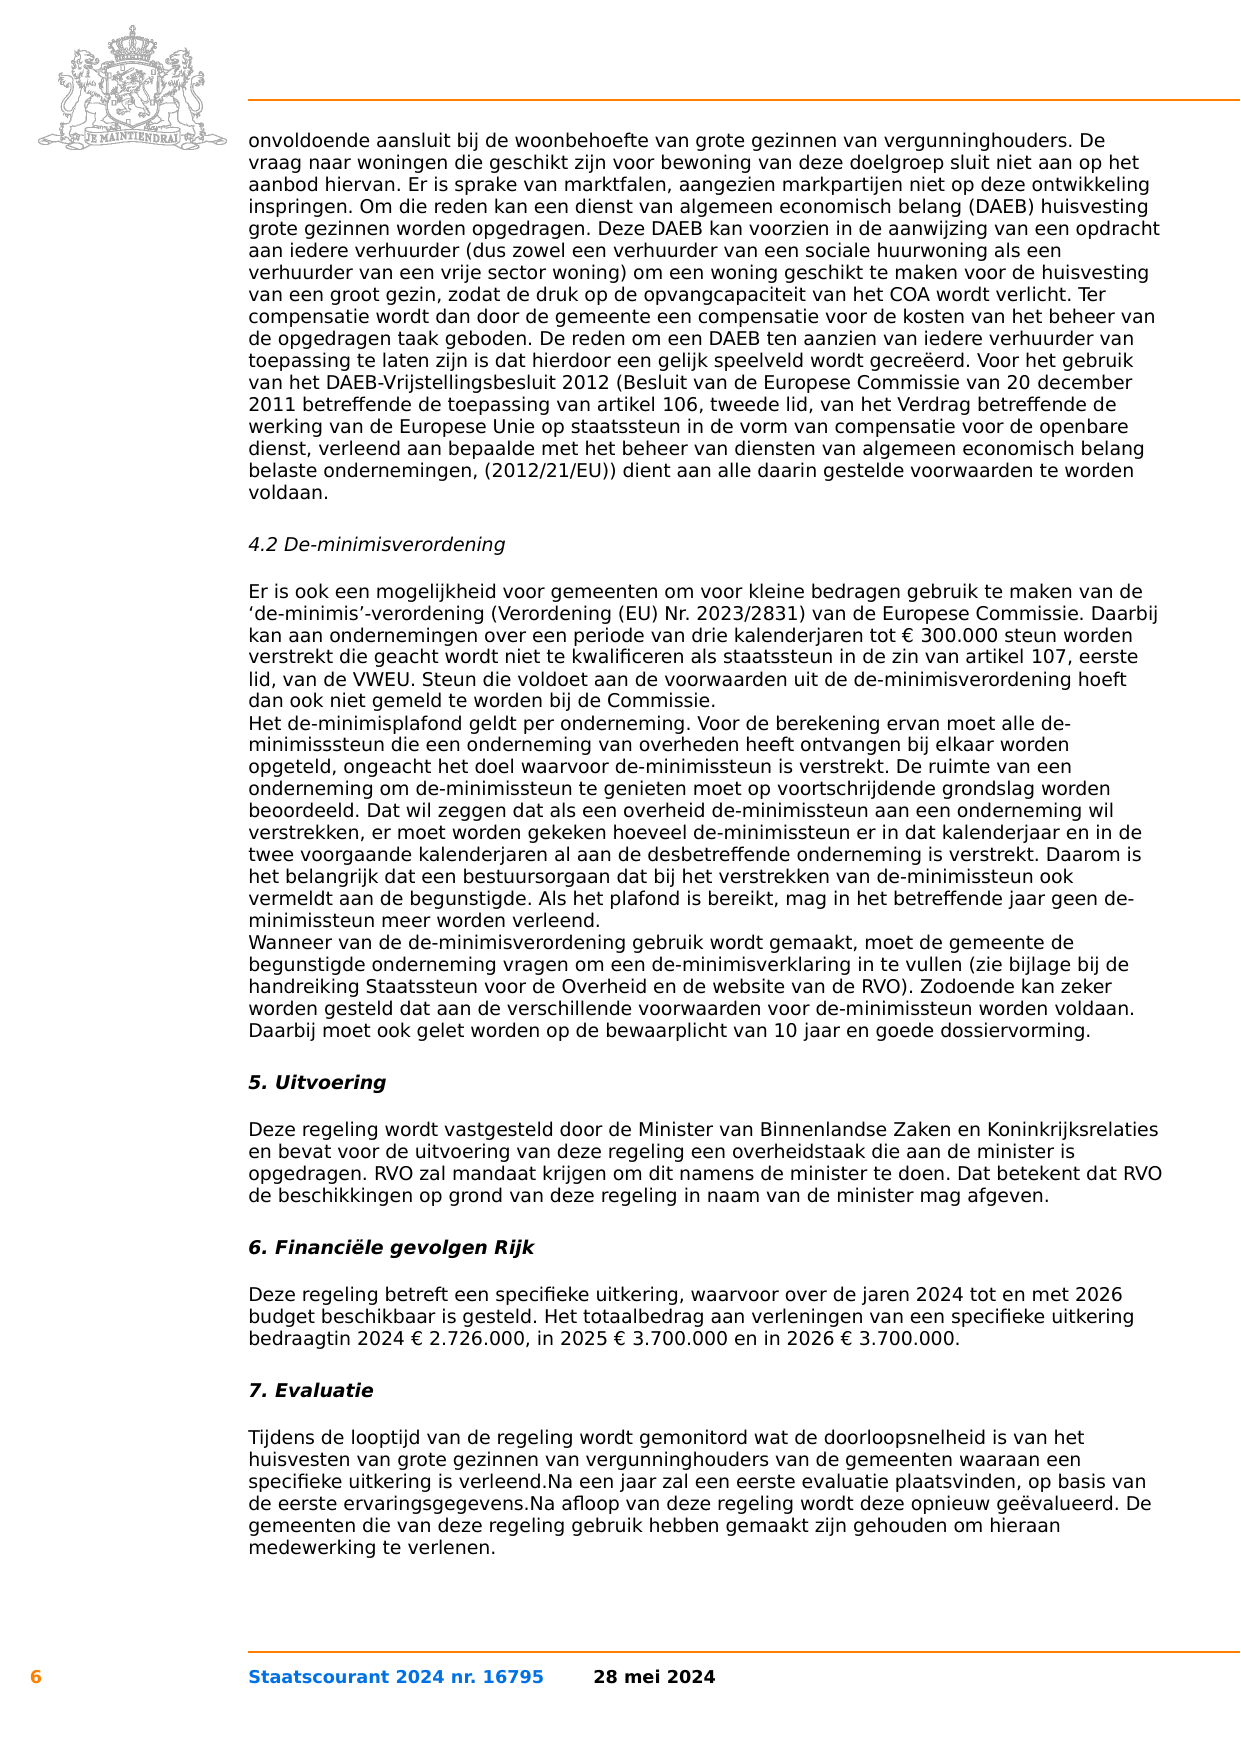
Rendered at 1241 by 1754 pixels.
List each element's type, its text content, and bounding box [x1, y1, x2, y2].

subtitle 4.2 De-minimisverordening [248, 533, 1163, 556]
subtitle 5. Uitvoering [248, 1072, 1163, 1094]
text Deze regeling wordt vastgesteld door de Minister van Binnenlandse Zaken en Koninkrijksrelaties en bevat voor de uitvoering van deze regeling een overheidstaak die aan de minister is opgedragen. RVO zal mandaat krijgen om dit namens de minister te doen. Dat betekent dat RVO de beschikkingen op grond van deze regeling in naam van de minister mag afgeven. [248, 1119, 1163, 1207]
picture [38, 25, 227, 150]
subtitle 6. Financiële gevolgen Rijk [248, 1237, 1163, 1259]
text Het de-minimisplafond geldt per onderneming. Voor de berekening ervan moet alle de-minimisssteun die een onderneming van overheden heeft ontvangen bij elkaar worden opgeteld, ongeacht het doel waarvoor de-minimissteun is verstrekt. De ruimte van een onderneming om de-minimissteun te genieten moet op voortschrijdende grondslag worden beoordeeld. Dat wil zeggen dat als een overheid de-minimissteun aan een onderneming wil verstrekken, er moet worden gekeken hoeveel de-minimissteun er in dat kalenderjaar en in de twee voorgaande kalenderjaren al aan de desbetreffende onderneming is verstrekt. Daarom is het belangrijk dat een bestuursorgaan dat bij het verstrekken van de-minimissteun ook vermeldt aan de begunstigde. Als het plafond is bereikt, mag in het betreffende jaar geen de-minimissteun meer worden verleend. [248, 712, 1163, 932]
text Tijdens de looptijd van de regeling wordt gemonitord wat de doorloopsnelheid is van het huisvesten van grote gezinnen van vergunninghouders van de gemeenten waaraan een specifieke uitkering is verleend.Na een jaar zal een eerste evaluatie plaatsvinden, op basis van de eerste ervaringsgegevens.Na afloop van deze regeling wordt deze opnieuw geëvalueerd. De gemeenten die van deze regeling gebruik hebben gemaakt zijn gehouden om hieraan medewerking te verlenen. [248, 1427, 1163, 1559]
text Wanneer van de de-minimisverordening gebruik wordt gemaakt, moet de gemeente de begunstigde onderneming vragen om een de-minimisverklaring in te vullen (zie bijlage bij de handreiking Staatssteun voor de Overheid en de website van de RVO). Zodoende kan zeker worden gesteld dat aan de verschillende voorwaarden voor de-minimissteun worden voldaan. Daarbij moet ook gelet worden op de bewaarplicht van 10 jaar en goede dossiervorming. [248, 932, 1163, 1042]
text Er is ook een mogelijkheid voor gemeenten om voor kleine bedragen gebruik te maken van de ‘de-minimis’-verordening (Verordening (EU) Nr. 2023/2831) van de Europese Commissie. Daarbij kan aan ondernemingen over een periode van drie kalenderjaren tot € 300.000 steun worden verstrekt die geacht wordt niet te kwalificeren als staatssteun in de zin van artikel 107, eerste lid, van de VWEU. Steun die voldoet aan de voorwaarden uit de de-minimisverordening hoeft dan ook niet gemeld te worden bij de Commissie. [248, 581, 1163, 712]
subtitle 7. Evaluatie [248, 1380, 1163, 1402]
text onvoldoende aansluit bij de woonbehoefte van grote gezinnen van vergunninghouders. De vraag naar woningen die geschikt zijn voor bewoning van deze doelgroep sluit niet aan op het aanbod hiervan. Er is sprake van marktfalen, aangezien markpartijen niet op deze ontwikkeling inspringen. Om die reden kan een dienst van algemeen economisch belang (DAEB) huisvesting grote gezinnen worden opgedragen. Deze DAEB kan voorzien in de aanwijzing van een opdracht aan iedere verhuurder (dus zowel een verhuurder van een sociale huurwoning als een verhuurder van een vrije sector woning) om een woning geschikt te maken voor de huisvesting van een groot gezin, zodat de druk op de opvangcapaciteit van het COA wordt verlicht. Ter compensatie wordt dan door de gemeente een compensatie voor de kosten van het beheer van de opgedragen taak geboden. De reden om een DAEB ten aanzien van iedere verhuurder van toepassing te laten zijn is dat hierdoor een gelijk speelveld wordt gecreëerd. Voor het gebruik van het DAEB-Vrijstellingsbesluit 2012 (Besluit van de Europese Commissie van 20 december 2011 betreffende de toepassing van artikel 106, tweede lid, van het Verdrag betreffende de werking van de Europese Unie op staatssteun in de vorm van compensatie voor de openbare dienst, verleend aan bepaalde met het beheer van diensten van algemeen economisch belang belaste ondernemingen, (2012/21/EU)) dient aan alle daarin gestelde voorwaarden te worden voldaan. [248, 130, 1163, 503]
text Deze regeling betreft een specifieke uitkering, waarvoor over de jaren 2024 tot en met 2026 budget beschikbaar is gesteld. Het totaalbedrag aan verleningen van een specifieke uitkering bedraagtin 2024 € 2.726.000, in 2025 € 3.700.000 en in 2026 € 3.700.000. [248, 1284, 1163, 1350]
